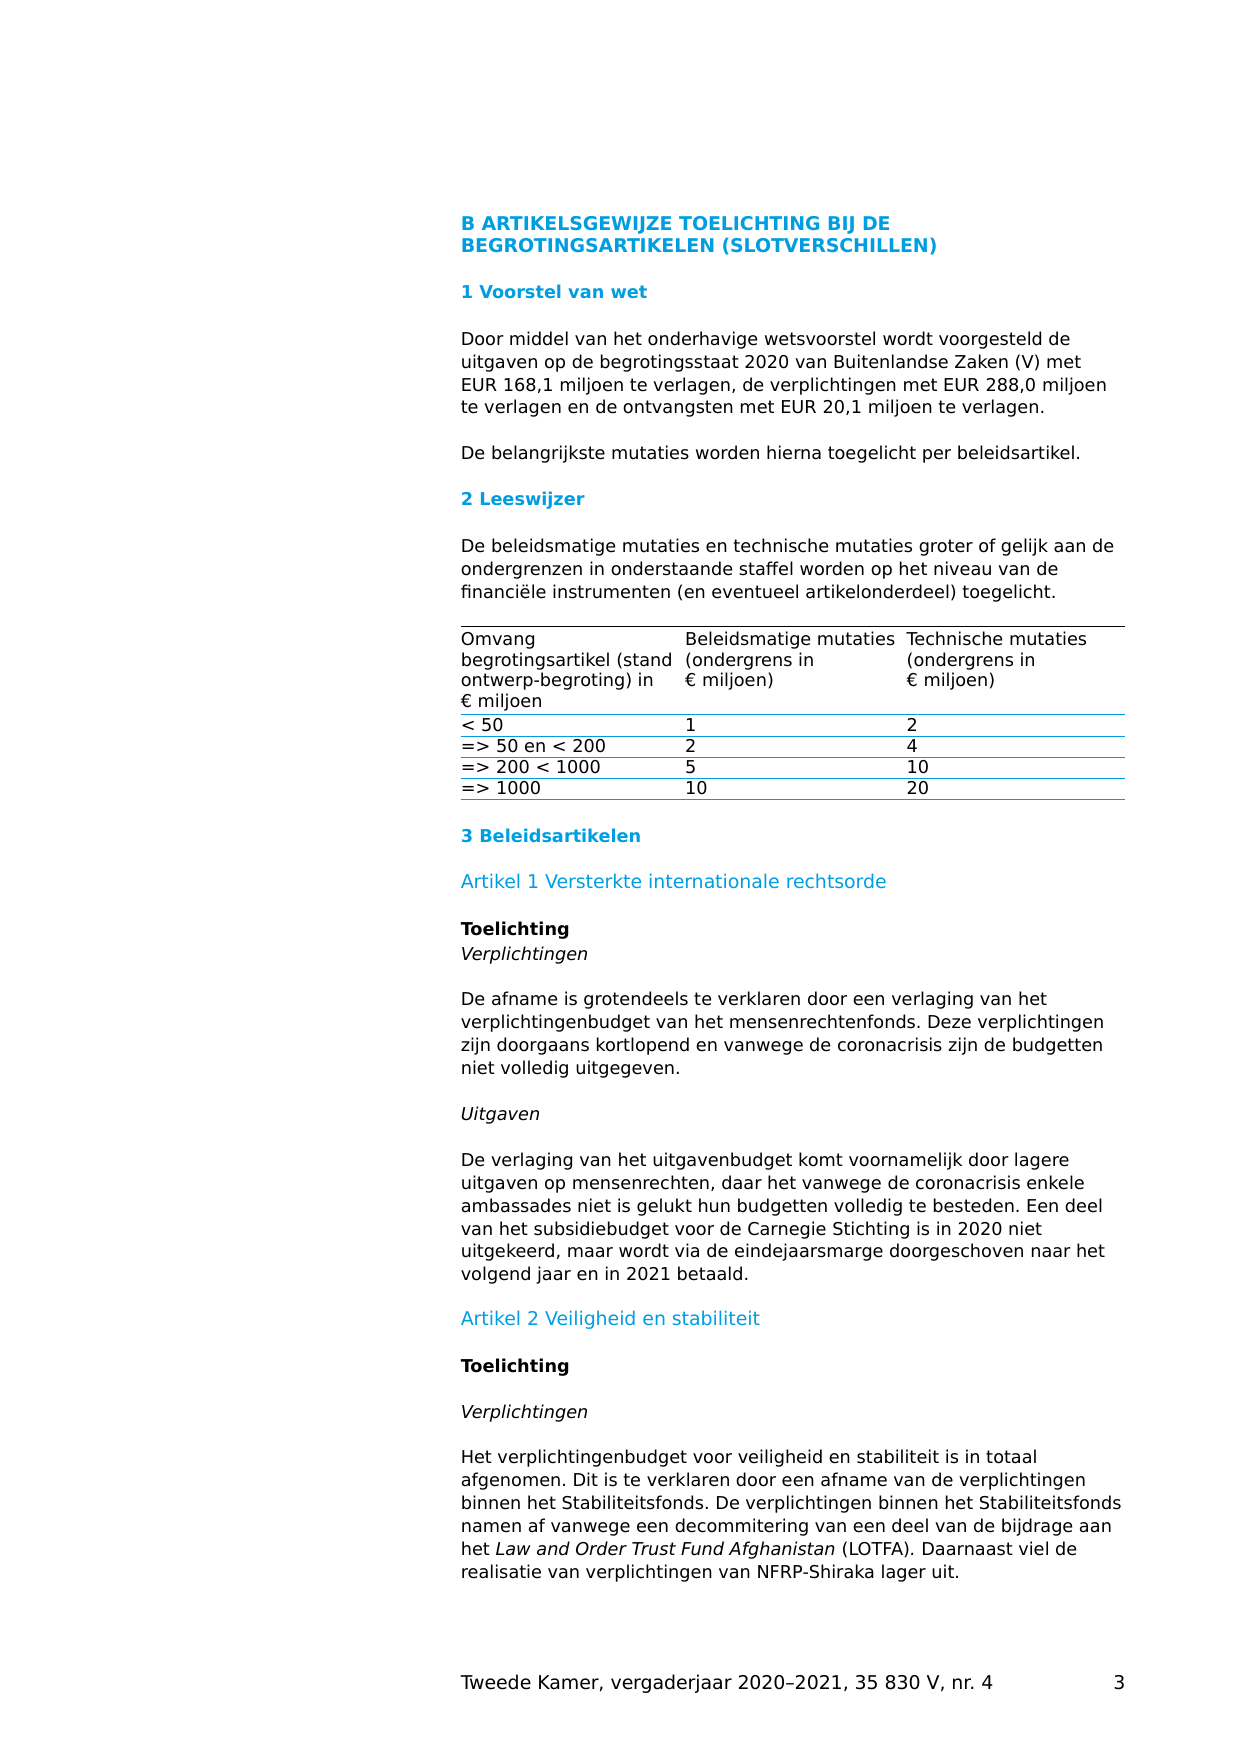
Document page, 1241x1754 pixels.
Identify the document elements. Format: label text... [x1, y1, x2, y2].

table_cell 5 [682, 758, 903, 778]
table_cell => 1000 [461, 779, 682, 799]
table_cell 10 [682, 779, 903, 799]
table_cell 20 [904, 779, 1125, 799]
text De belangrijkste mutaties worden hierna toegelicht per beleidsartikel. [461, 441, 1125, 464]
table_cell => 50 en < 200 [461, 737, 682, 757]
table_header Technische mutaties (ondergrens in € miljoen) [904, 627, 1125, 714]
text De afname is grotendeels te verklaren door een verlaging van het verplichtingenbudget van het mensenrechtenfonds. Deze verplichtingen zijn doorgaans kortlopend en vanwege de coronacrisis zijn de budgetten niet volledig uitgegeven. [461, 987, 1125, 1079]
title 3 Beleidsartikelen [461, 824, 1125, 847]
text Toelichting [461, 1354, 1125, 1377]
text Toelichting [461, 917, 1125, 939]
table_header Beleidsmatige mutaties (ondergrens in € miljoen) [682, 627, 903, 714]
table_cell => 200 < 1000 [461, 758, 682, 778]
text De beleidsmatige mutaties en technische mutaties groter of gelijk aan de ondergrenzen in onderstaande staffel worden op het niveau van de financiële instrumenten (en eventueel artikelonderdeel) toegelicht. [461, 534, 1125, 603]
text De verlaging van het uitgavenbudget komt voornamelijk door lagere uitgaven op mensenrechten, daar het vanwege de coronacrisis enkele ambassades niet is gelukt hun budgetten volledig te besteden. Een deel van het subsidiebudget voor de Carnegie Stichting is in 2020 niet uitgekeerd, maar wordt via de eindejaarsmarge doorgeschoven naar het volgend jaar en in 2021 betaald. [461, 1148, 1125, 1285]
table_cell 4 [904, 737, 1125, 757]
text Verplichtingen [461, 942, 1125, 964]
text Door middel van het onderhavige wetsvoorstel wordt voorgesteld de uitgaven op de begrotingsstaat 2020 van Buitenlandse Zaken (V) met EUR 168,1 miljoen te verlagen, de verplichtingen met EUR 288,0 miljoen te verlagen en de ontvangsten met EUR 20,1 miljoen te verlagen. [461, 327, 1125, 418]
title 1 Voorstel van wet [461, 280, 1125, 303]
text Verplichtingen [461, 1400, 1125, 1423]
text Uitgaven [461, 1102, 1125, 1125]
title Artikel 2 Veiligheid en stabiliteit [461, 1308, 1125, 1330]
title Artikel 1 Versterkte internationale rechtsorde [461, 871, 1125, 893]
table_cell < 50 [461, 715, 682, 736]
text Het verplichtingenbudget voor veiligheid en stabiliteit is in totaal afgenomen. Dit is te verklaren door een afname van de verplichtingen binnen het Stabiliteitsfonds. De verplichtingen binnen het Stabiliteitsfonds namen af vanwege een decommitering van een deel van de bijdrage aan het Law and Order Trust Fund Afghanistan (LOTFA). Daarnaast viel de realisatie van verplichtingen van NFRP-Shiraka lager uit. [461, 1446, 1125, 1583]
title B Artikelsgewijze toelichting bij de begrotingsartikelen (slotverschillen) [461, 213, 1125, 257]
table_cell 2 [682, 737, 903, 757]
title 2 Leeswijzer [461, 487, 1125, 510]
table_cell 10 [904, 758, 1125, 778]
table_cell 1 [682, 715, 903, 736]
table_header Omvang begrotingsartikel (stand ontwerp-begroting) in € miljoen [461, 627, 682, 714]
table_cell 2 [904, 715, 1125, 736]
